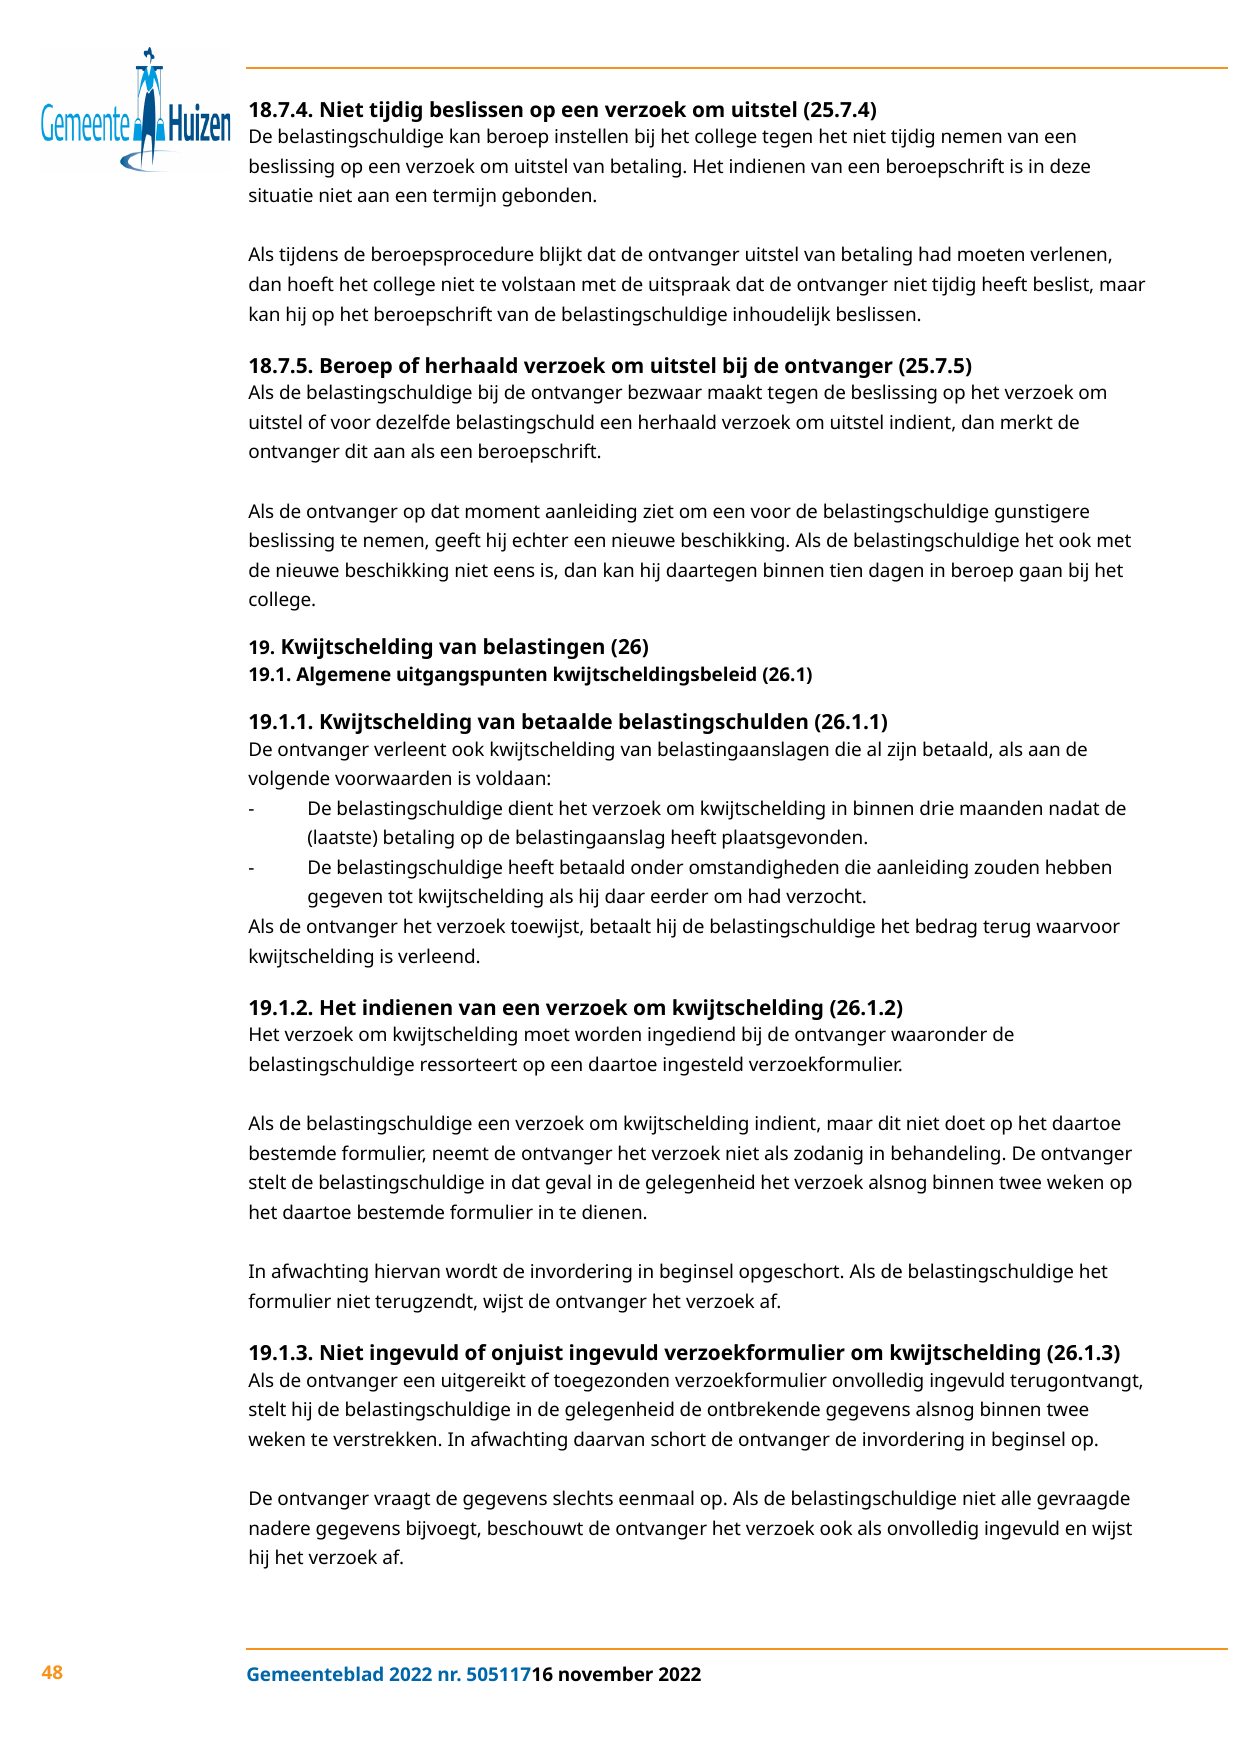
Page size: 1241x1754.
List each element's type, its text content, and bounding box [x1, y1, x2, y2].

text Als de belastingschuldige bij de ontvanger bezwaar maakt tegen de beslissing op het verzoek om uitstel of voor dezelfde belastingschuld een herhaald verzoek om uitstel indient, dan merkt de ontvanger dit aan als een beroepschrift. [248, 379, 1152, 464]
text De ontvanger vraagt de gegevens slechts eenmaal op. Als de belastingschuldige niet alle gevraagde nadere gegevens bijvoegt, beschouwt de ontvanger het verzoek ook als onvolledig ingevuld en wijst hij het verzoek af. [248, 1485, 1152, 1570]
text Als de ontvanger het verzoek toewijst, betaalt hij de belastingschuldige het bedrag terug waarvoor kwijtschelding is verleend. [248, 913, 1152, 968]
text Het verzoek om kwijtschelding moet worden ingediend bij de ontvanger waaronder de belastingschuldige ressorteert op een daartoe ingesteld verzoekformulier. [248, 1022, 1152, 1077]
list De belastingschuldige heeft betaald onder omstandigheden die aanleiding zouden hebben gegeven tot kwijtschelding als hij daar eerder om had verzocht. [248, 854, 1152, 909]
picture [41, 47, 231, 172]
text De ontvanger verleent ook kwijtschelding van belastingaanslagen die al zijn betaald, als aan de volgende voorwaarden is voldaan: [248, 736, 1152, 791]
text Als de ontvanger op dat moment aanleiding ziet om een voor de belastingschuldige gunstigere beslissing te nemen, geeft hij echter een nieuwe beschikking. Als de belastingschuldige het ook met de nieuwe beschikking niet eens is, dan kan hij daartegen binnen tien dagen in beroep gaan bij het college. [248, 498, 1152, 612]
list De belastingschuldige dient het verzoek om kwijtschelding in binnen drie maanden nadat de (laatste) betaling op de belastingaanslag heeft plaatsgevonden. [248, 795, 1152, 850]
text 19.1.1. Kwijtschelding van betaalde belastingschulden (26.1.1) [248, 707, 1152, 736]
text In afwachting hiervan wordt de invordering in beginsel opgeschort. Als de belastingschuldige het formulier niet terugzendt, wijst de ontvanger het verzoek af. [248, 1258, 1152, 1314]
text 19. Kwijtschelding van belastingen (26) [248, 632, 1152, 661]
text 18.7.4. Niet tijdig beslissen op een verzoek om uitstel (25.7.4) [248, 95, 1152, 123]
text Als de belastingschuldige een verzoek om kwijtschelding indient, maar dit niet doet op het daartoe bestemde formulier, neemt de ontvanger het verzoek niet als zodanig in behandeling. De ontvanger stelt de belastingschuldige in dat geval in de gelegenheid het verzoek alsnog binnen twee weken op het daartoe bestemde formulier in te dienen. [248, 1110, 1152, 1225]
text Als de ontvanger een uitgereikt of toegezonden verzoekformulier onvolledig ingevuld terugontvangt, stelt hij de belastingschuldige in de gelegenheid de ontbrekende gegevens alsnog binnen twee weken te verstrekken. In afwachting daarvan schort de ontvanger de invordering in beginsel op. [248, 1367, 1152, 1452]
text Als tijdens de beroepsprocedure blijkt dat de ontvanger uitstel van betaling had moeten verlenen, dan hoeft het college niet te volstaan met de uitspraak dat de ontvanger niet tijdig heeft beslist, maar kan hij op het beroepschrift van de belastingschuldige inhoudelijk beslissen. [248, 242, 1152, 326]
text 19.1.2. Het indienen van een verzoek om kwijtschelding (26.1.2) [248, 993, 1152, 1022]
text 18.7.5. Beroep of herhaald verzoek om uitstel bij de ontvanger (25.7.5) [248, 351, 1152, 379]
text 19.1.3. Niet ingevuld of onjuist ingevuld verzoekformulier om kwijtschelding (26.1.3) [248, 1338, 1152, 1367]
text 19.1. Algemene uitgangspunten kwijtscheldingsbeleid (26.1) [248, 661, 1152, 686]
text De belastingschuldige kan beroep instellen bij het college tegen het niet tijdig nemen van een beslissing op een verzoek om uitstel van betaling. Het indienen van een beroepschrift is in deze situatie niet aan een termijn gebonden. [248, 123, 1152, 208]
